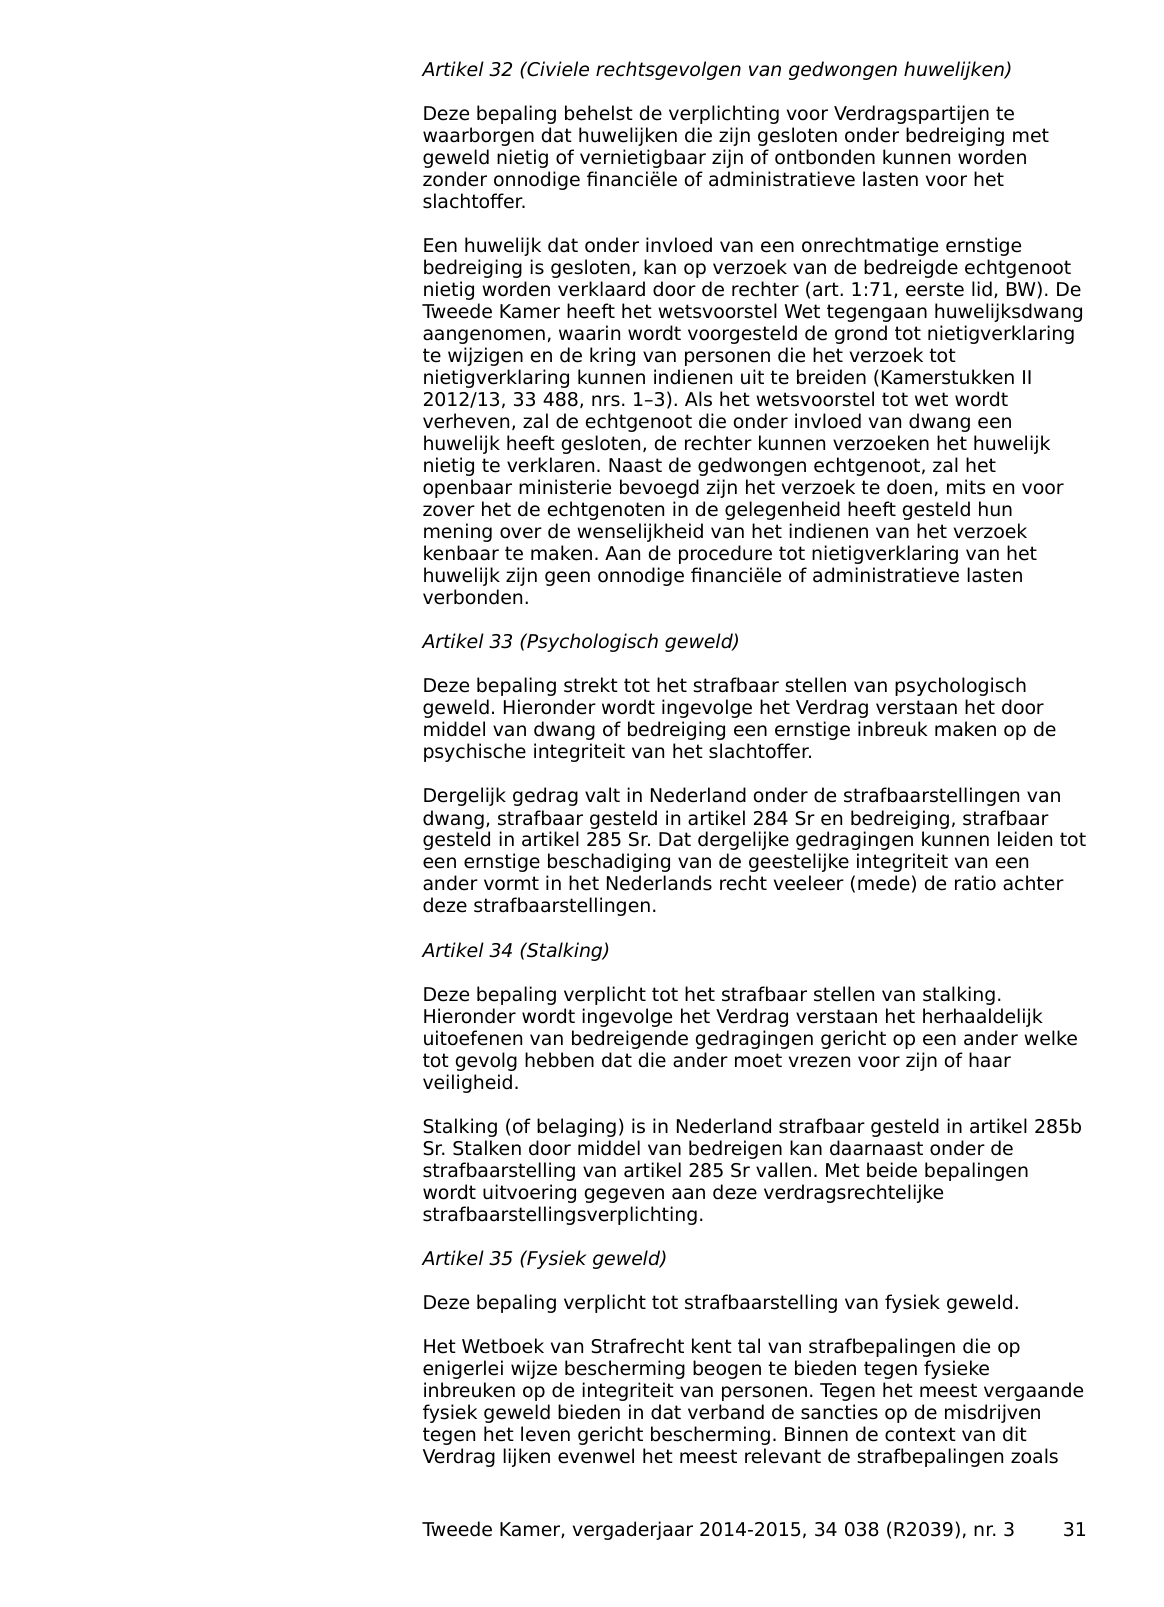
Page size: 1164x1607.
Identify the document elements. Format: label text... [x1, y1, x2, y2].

text Deze bepaling verplicht tot het strafbaar stellen van stalking. Hieronder wordt ingevolge het Verdrag verstaan het herhaaldelijk uitoefenen van bedreigende gedragingen gericht op een ander welke tot gevolg hebben dat die ander moet vrezen voor zijn of haar veiligheid. [422, 984, 1087, 1093]
text Deze bepaling verplicht tot strafbaarstelling van fysiek geweld. [422, 1292, 1087, 1314]
text Een huwelijk dat onder invloed van een onrechtmatige ernstige bedreiging is gesloten, kan op verzoek van de bedreigde echtgenoot nietig worden verklaard door de rechter (art. 1:71, eerste lid, BW). De Tweede Kamer heeft het wetsvoorstel Wet tegengaan huwelijksdwang aangenomen, waarin wordt voorgesteld de grond tot nietigverklaring te wijzigen en de kring van personen die het verzoek tot nietigverklaring kunnen indienen uit te breiden (Kamerstukken II 2012/13, 33 488, nrs. 1–3). Als het wetsvoorstel tot wet wordt verheven, zal de echtgenoot die onder invloed van dwang een huwelijk heeft gesloten, de rechter kunnen verzoeken het huwelijk nietig te verklaren. Naast de gedwongen echtgenoot, zal het openbaar ministerie bevoegd zijn het verzoek te doen, mits en voor zover het de echtgenoten in de gelegenheid heeft gesteld hun mening over de wenselijkheid van het indienen van het verzoek kenbaar te maken. Aan de procedure tot nietigverklaring van het huwelijk zijn geen onnodige financiële of administratieve lasten verbonden. [422, 235, 1087, 609]
subtitle Artikel 34 (Stalking) [422, 939, 1087, 961]
subtitle Artikel 35 (Fysiek geweld) [422, 1248, 1087, 1270]
text Het Wetboek van Strafrecht kent tal van strafbepalingen die op enigerlei wijze bescherming beogen te bieden tegen fysieke inbreuken op de integriteit van personen. Tegen het meest vergaande fysiek geweld bieden in dat verband de sancties op de misdrijven tegen het leven gericht bescherming. Binnen de context van dit Verdrag lijken evenwel het meest relevant de strafbepalingen zoals [422, 1336, 1087, 1468]
subtitle Artikel 32 (Civiele rechtsgevolgen van gedwongen huwelijken) [422, 59, 1087, 81]
text Dergelijk gedrag valt in Nederland onder de strafbaarstellingen van dwang, strafbaar gesteld in artikel 284 Sr en bedreiging, strafbaar gesteld in artikel 285 Sr. Dat dergelijke gedragingen kunnen leiden tot een ernstige beschadiging van de geestelijke integriteit van een ander vormt in het Nederlands recht veeleer (mede) de ratio achter deze strafbaarstellingen. [422, 785, 1087, 917]
text Stalking (of belaging) is in Nederland strafbaar gesteld in artikel 285b Sr. Stalken door middel van bedreigen kan daarnaast onder de strafbaarstelling van artikel 285 Sr vallen. Met beide bepalingen wordt uitvoering gegeven aan deze verdragsrechtelijke strafbaarstellingsverplichting. [422, 1116, 1087, 1226]
subtitle Artikel 33 (Psychologisch geweld) [422, 631, 1087, 653]
text Deze bepaling strekt tot het strafbaar stellen van psychologisch geweld. Hieronder wordt ingevolge het Verdrag verstaan het door middel van dwang of bedreiging een ernstige inbreuk maken op de psychische integriteit van het slachtoffer. [422, 675, 1087, 763]
text Deze bepaling behelst de verplichting voor Verdragspartijen te waarborgen dat huwelijken die zijn gesloten onder bedreiging met geweld nietig of vernietigbaar zijn of ontbonden kunnen worden zonder onnodige financiële of administratieve lasten voor het slachtoffer. [422, 103, 1087, 213]
